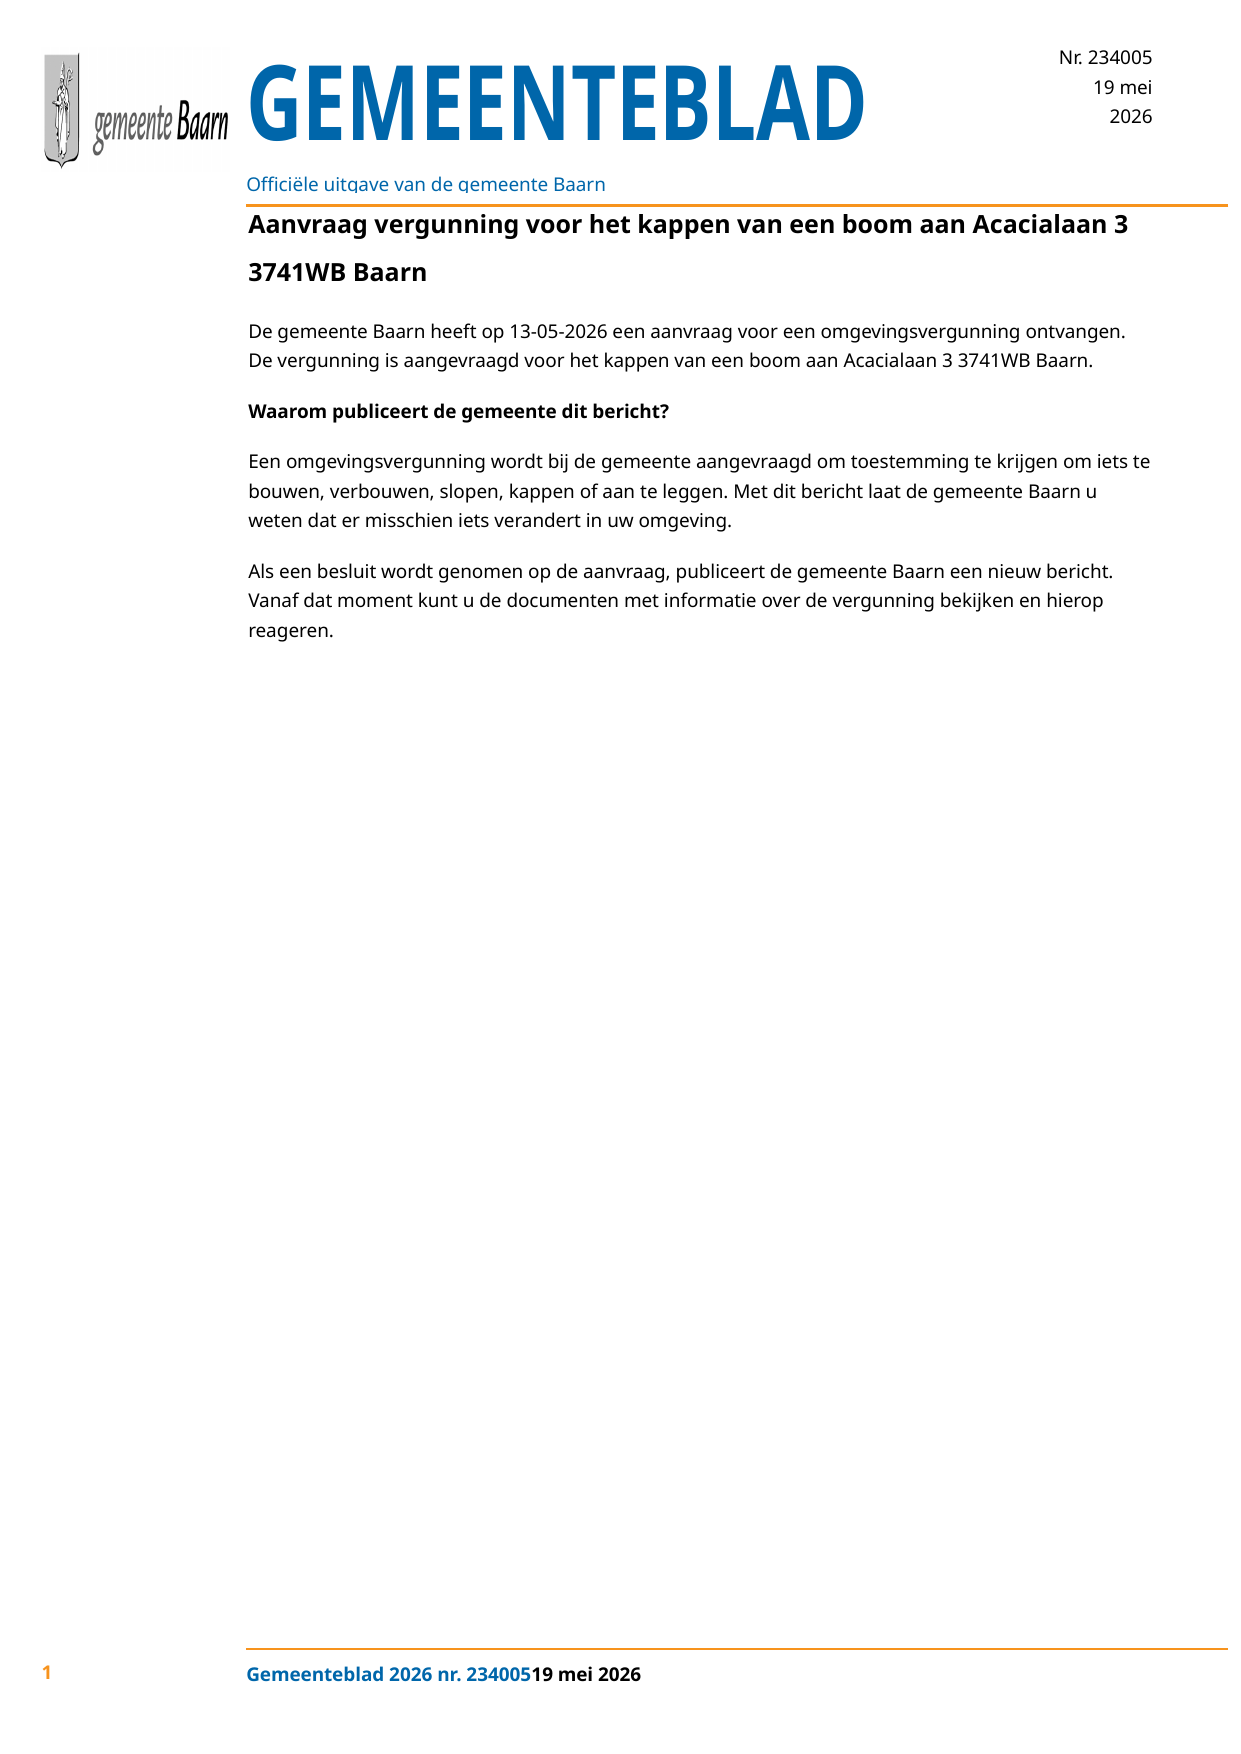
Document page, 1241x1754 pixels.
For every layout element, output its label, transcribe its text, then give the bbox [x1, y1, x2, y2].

picture [41, 47, 231, 172]
text De gemeente Baarn heeft op 13-05-2026 een aanvraag voor een omgevingsvergunning ontvangen. De vergunning is aangevraagd voor het kappen van een boom aan Acacialaan 3 3741WB Baarn. [248, 318, 1152, 373]
text Als een besluit wordt genomen op de aanvraag, publiceert de gemeente Baarn een nieuw bericht. Vanaf dat moment kunt u de documenten met informatie over de vergunning bekijken en hierop reageren. [248, 558, 1152, 643]
text Aanvraag vergunning voor het kappen van een boom aan Acacialaan 3 3741WB Baarn [248, 207, 1152, 288]
text Een omgevingsvergunning wordt bij de gemeente aangevraagd om toestemming te krijgen om iets te bouwen, verbouwen, slopen, kappen of aan te leggen. Met dit bericht laat de gemeente Baarn u weten dat er misschien iets verandert in uw omgeving. [248, 448, 1152, 533]
text Waarom publiceert de gemeente dit bericht? [248, 398, 1152, 424]
